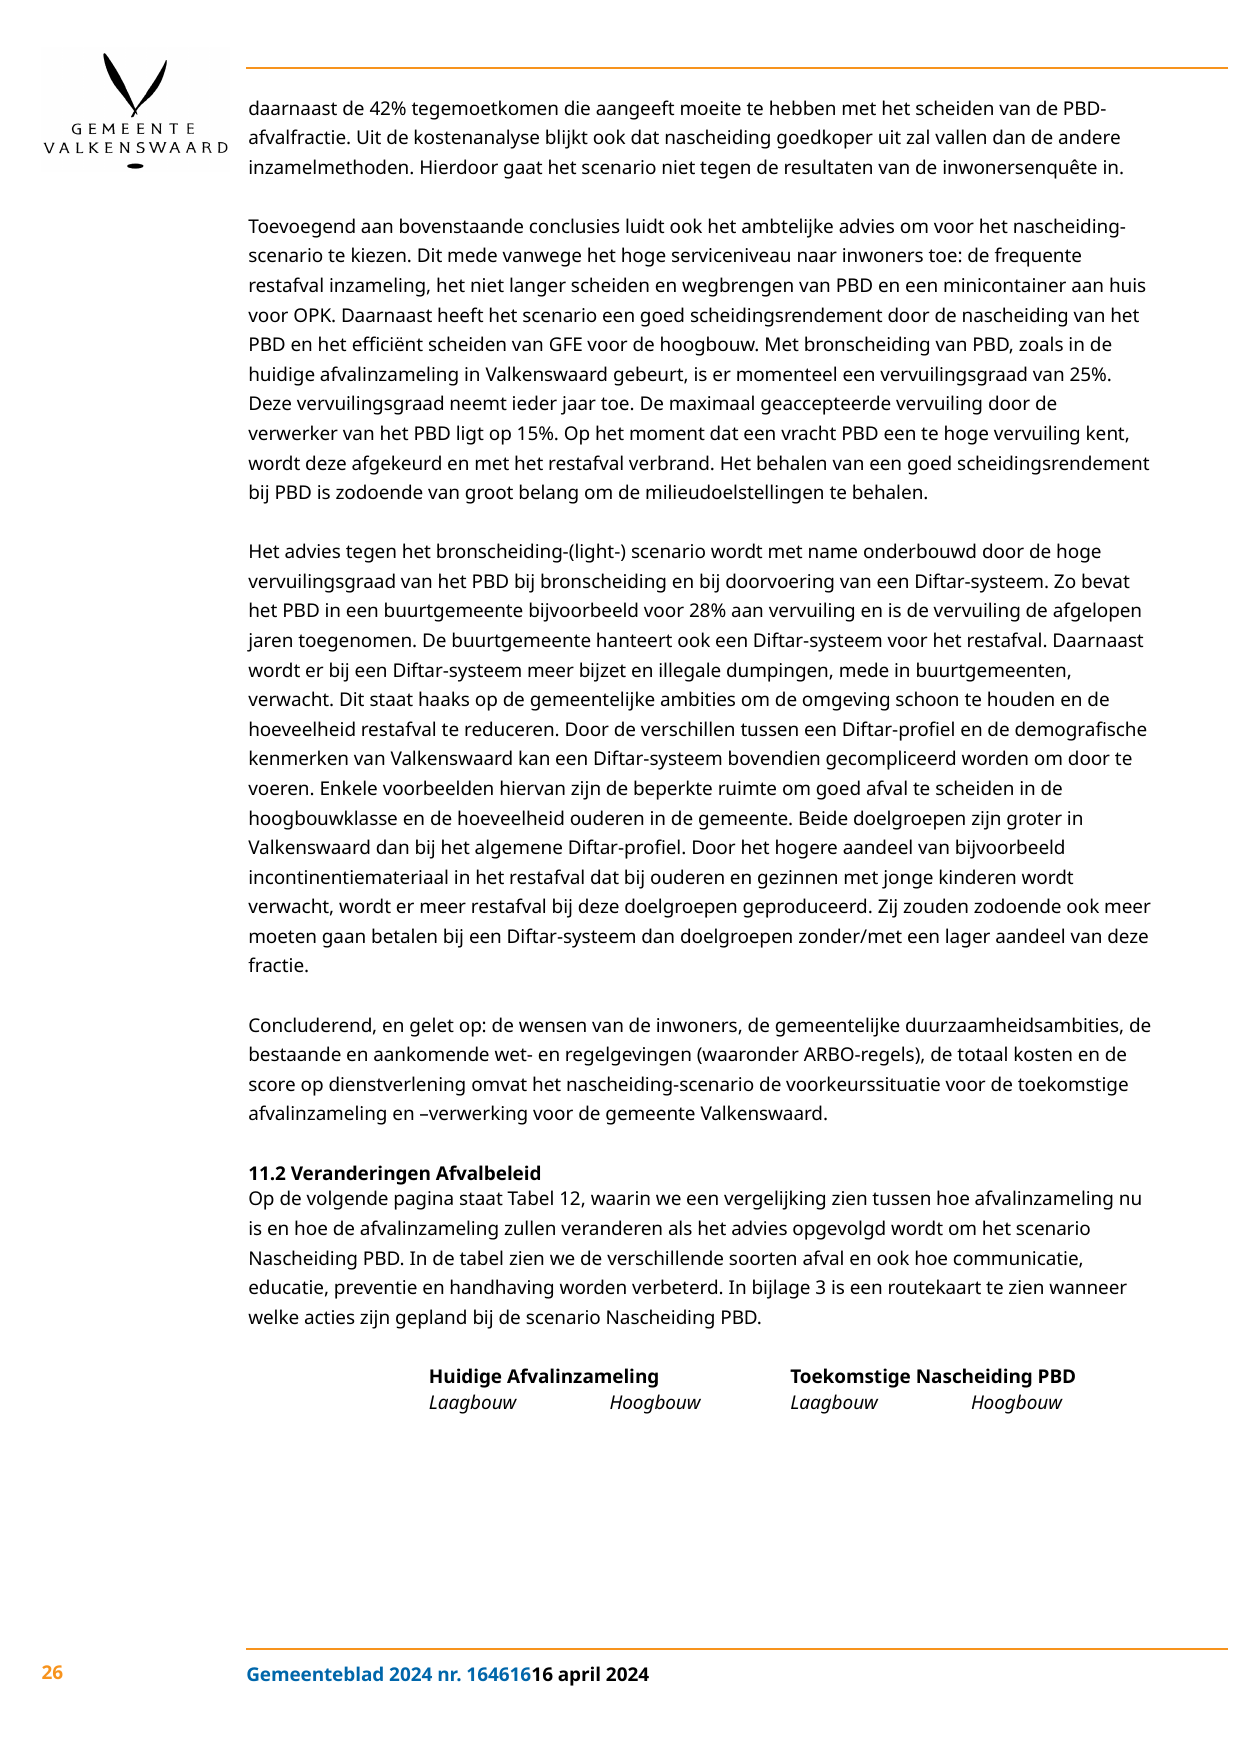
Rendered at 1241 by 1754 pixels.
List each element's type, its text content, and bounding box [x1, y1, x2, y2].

table_cell Laagbouw [790, 1389, 971, 1414]
text Concluderend, en gelet op: de wensen van de inwoners, de gemeentelijke duurzaamheidsambities, de bestaande en aankomende wet- en regelgevingen (waaronder ARBO-regels), de totaal kosten en de score op dienstverlening omvat het nascheiding-scenario de voorkeurssituatie voor de toekomstige afvalinzameling en –verwerking voor de gemeente Valkenswaard. [248, 1012, 1152, 1126]
table_cell Laagbouw [429, 1389, 609, 1414]
picture [41, 47, 231, 172]
text Toevoegend aan bovenstaande conclusies luidt ook het ambtelijke advies om voor het nascheiding-scenario te kiezen. Dit mede vanwege het hoge serviceniveau naar inwoners toe: de frequente restafval inzameling, het niet langer scheiden en wegbrengen van PBD en een minicontainer aan huis voor OPK. Daarnaast heeft het scenario een goed scheidingsrendement door de nascheiding van het PBD en het efficiënt scheiden van GFE voor de hoogbouw. Met bronscheiding van PBD, zoals in de huidige afvalinzameling in Valkenswaard gebeurt, is er momenteel een vervuilingsgraad van 25%. Deze vervuilingsgraad neemt ieder jaar toe. De maximaal geaccepteerde vervuiling door de verwerker van het PBD ligt op 15%. Op het moment dat een vracht PBD een te hoge vervuiling kent, wordt deze afgekeurd en met het restafval verbrand. Het behalen van een goed scheidingsrendement bij PBD is zodoende van groot belang om de milieudoelstellingen te behalen. [248, 213, 1152, 505]
text Het advies tegen het bronscheiding-(light-) scenario wordt met name onderbouwd door de hoge vervuilingsgraad van het PBD bij bronscheiding en bij doorvoering van een Diftar-systeem. Zo bevat het PBD in een buurtgemeente bijvoorbeeld voor 28% aan vervuiling en is de vervuiling de afgelopen jaren toegenomen. De buurtgemeente hanteert ook een Diftar-systeem voor het restafval. Daarnaast wordt er bij een Diftar-systeem meer bijzet en illegale dumpingen, mede in buurtgemeenten, verwacht. Dit staat haaks op de gemeentelijke ambities om de omgeving schoon te houden en de hoeveelheid restafval te reduceren. Door de verschillen tussen een Diftar-profiel en de demografische kenmerken van Valkenswaard kan een Diftar-systeem bovendien gecompliceerd worden om door te voeren. Enkele voorbeelden hiervan zijn de beperkte ruimte om goed afval te scheiden in de hoogbouwklasse en de hoeveelheid ouderen in de gemeente. Beide doelgroepen zijn groter in Valkenswaard dan bij het algemene Diftar-profiel. Door het hogere aandeel van bijvoorbeeld incontinentiemateriaal in het restafval dat bij ouderen en gezinnen met jonge kinderen wordt verwacht, wordt er meer restafval bij deze doelgroepen geproduceerd. Zij zouden zodoende ook meer moeten gaan betalen bij een Diftar-systeem dan doelgroepen zonder/met een lager aandeel van deze fractie. [248, 538, 1152, 978]
table_header [248, 1363, 429, 1389]
table_header Huidige Afvalinzameling [429, 1363, 790, 1389]
table_header Toekomstige Nascheiding PBD [790, 1363, 1152, 1389]
table_cell Hoogbouw [971, 1389, 1152, 1414]
table_cell [248, 1389, 429, 1414]
table_cell Hoogbouw [609, 1389, 790, 1414]
text Op de volgende pagina staat Tabel 12, waarin we een vergelijking zien tussen hoe afvalinzameling nu is en hoe de afvalinzameling zullen veranderen als het advies opgevolgd wordt om het scenario Nascheiding PBD. In de tabel zien we de verschillende soorten afval en ook hoe communicatie, educatie, preventie en handhaving worden verbeterd. In bijlage 3 is een routekaart te zien wanneer welke acties zijn gepland bij de scenario Nascheiding PBD. [248, 1186, 1152, 1329]
text daarnaast de 42% tegemoetkomen die aangeeft moeite te hebben met het scheiden van de PBD-afvalfractie. Uit de kostenanalyse blijkt ook dat nascheiding goedkoper uit zal vallen dan de andere inzamelmethoden. Hierdoor gaat het scenario niet tegen de resultaten van de inwonersenquête in. [248, 95, 1152, 180]
text 11.2 Veranderingen Afvalbeleid [248, 1160, 1152, 1186]
